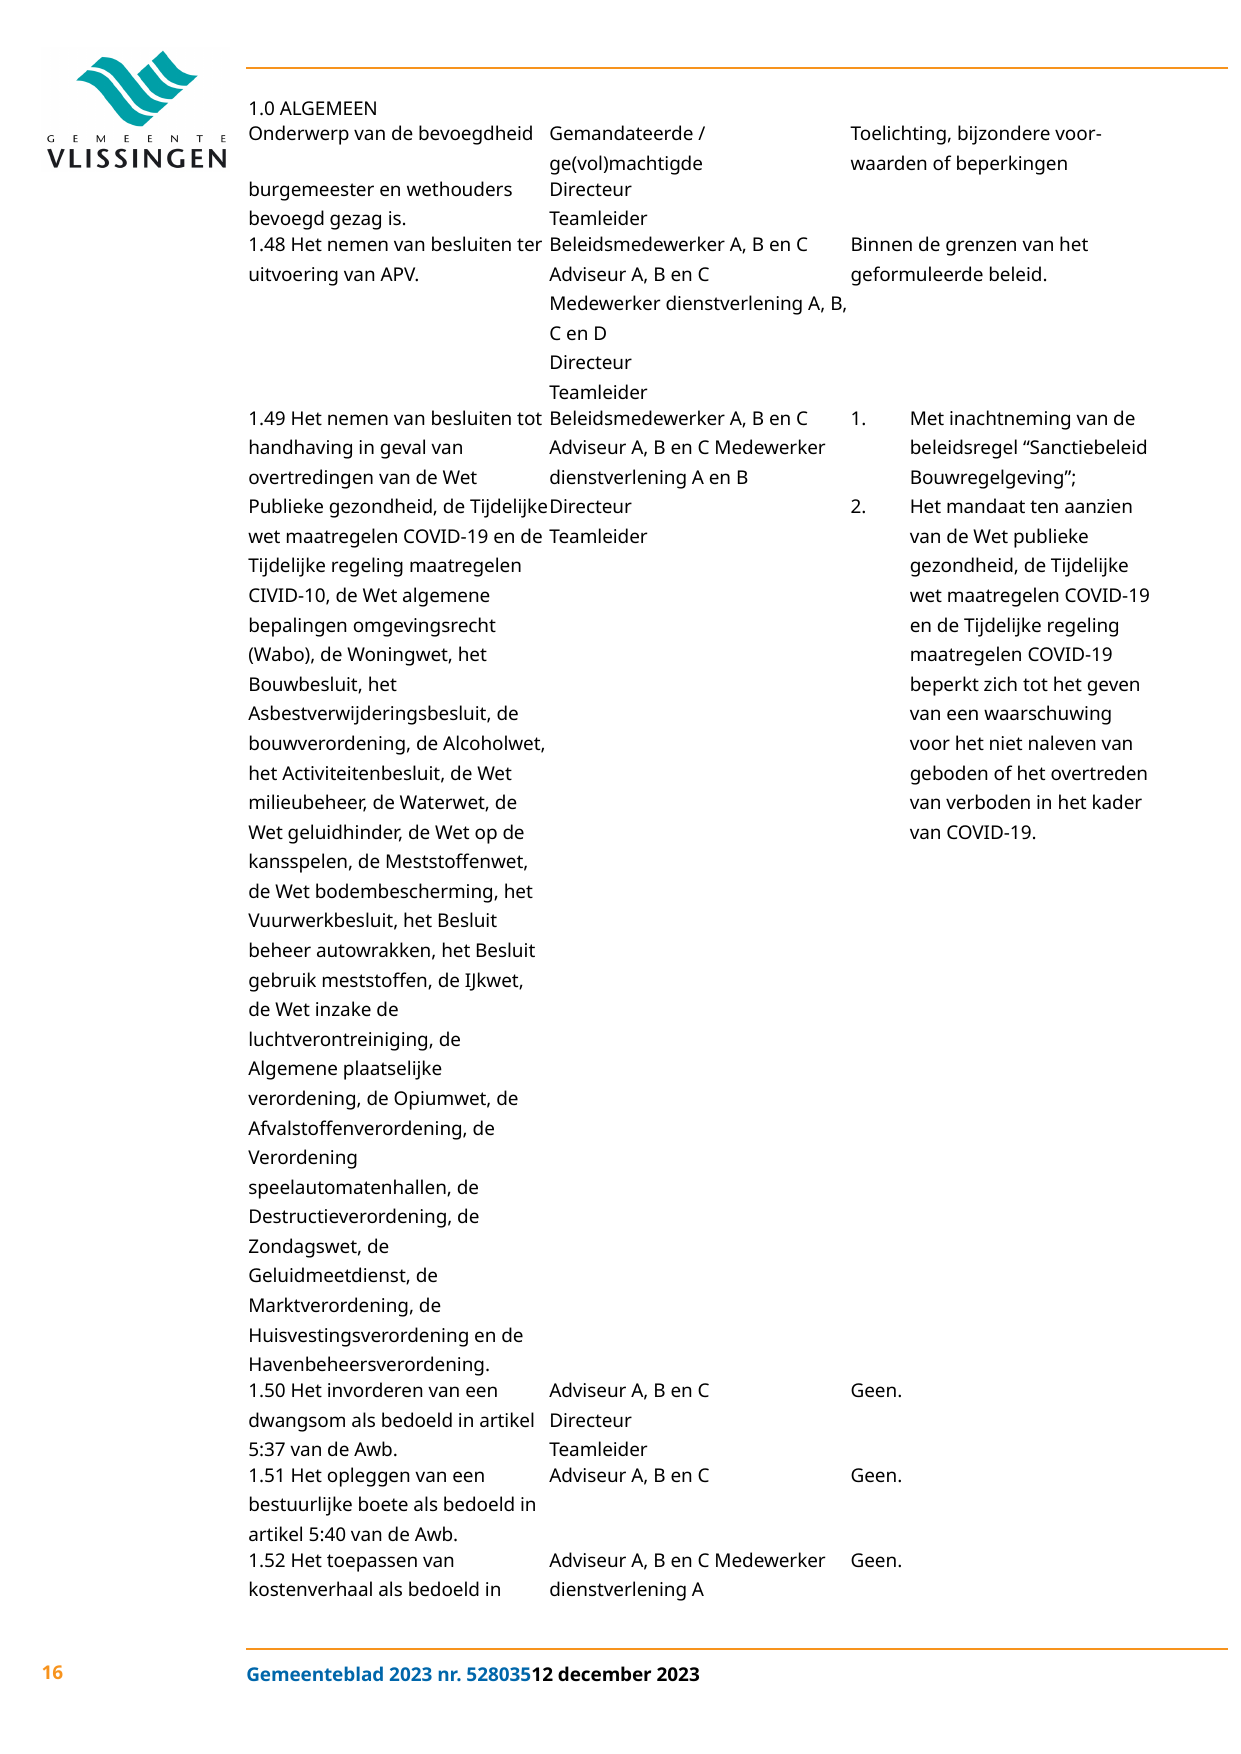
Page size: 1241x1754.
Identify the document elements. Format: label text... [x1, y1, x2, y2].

table_cell Beleidsmedewerker A, B en C Adviseur A, B en C Medewerker dienstverlening A, B, C en D Directeur Teamleider [549, 231, 850, 405]
table_cell 1.49 Het nemen van besluiten tot handhaving in geval van overtredingen van de Wet Publieke gezondheid, de Tijdelijke wet maatregelen COVID-19 en de Tijdelijke regeling maatregelen CIVID-10, de Wet algemene bepalingen omgevingsrecht (Wabo), de Woningwet, het Bouwbesluit, het Asbestverwijderingsbesluit, de bouwverordening, de Alcoholwet, het Activiteitenbesluit, de Wet milieubeheer, de Waterwet, de Wet geluidhinder, de Wet op de kansspelen, de Meststoffenwet, de Wet bodembescherming, het Vuurwerkbesluit, het Besluit beheer autowrakken, het Besluit gebruik meststoffen, de IJkwet, de Wet inzake de luchtverontreiniging, de Algemene plaatselijke verordening, de Opiumwet, de Afvalstoffenverordening, de Verordening speelautomatenhallen, de Destructieverordening, de Zondagswet, de Geluidmeetdienst, de Marktverordening, de Huisvestingsverordening en de Havenbeheersverordening. [248, 405, 549, 1377]
table_cell Beleidsmedewerker A, B en C Adviseur A, B en C Medewerker dienstverlening A en B Directeur Teamleider [549, 405, 850, 1377]
table_cell 1.52 Het toepassen van kostenverhaal als bedoeld in [248, 1547, 549, 1602]
table_cell Directeur Teamleider [549, 176, 850, 231]
table_cell Adviseur A, B en C [549, 1462, 850, 1547]
table_cell 1.48 Het nemen van besluiten ter uitvoering van APV. [248, 231, 549, 405]
picture [41, 47, 231, 172]
table_header 1.0 ALGEMEEN [248, 95, 1152, 121]
table_cell burgemeester en wethouders bevoegd gezag is. [248, 176, 549, 231]
table_cell Geen. [850, 1462, 1152, 1547]
table_cell Adviseur A, B en C Medewerker dienstverlening A [549, 1547, 850, 1602]
table_cell Geen. [850, 1377, 1152, 1462]
table_cell [850, 176, 1152, 231]
table_cell Binnen de grenzen van het geformuleerde beleid. [850, 231, 1152, 405]
table_cell Toelichting, bijzondere voor­waarden of beperkingen [850, 121, 1152, 176]
table_cell Adviseur A, B en C Directeur Teamleider [549, 1377, 850, 1462]
table_cell 1.51 Het opleggen van een bestuurlijke boete als bedoeld in artikel 5:40 van de Awb. [248, 1462, 549, 1547]
table_cell Geen. [850, 1547, 1152, 1602]
table_cell Met inachtneming van de beleidsregel “Sanctiebeleid Bouwregelgeving”; Het mandaat ten aanzien van de Wet publieke gezondheid, de Tijdelijke wet maatregelen COVID-19 en de Tijdelijke regeling maatregelen COVID-19 beperkt zich tot het geven van een waarschuwing voor het niet naleven van geboden of het overtreden van verboden in het kader van COVID-19. [850, 405, 1152, 1377]
table_cell 1.50 Het invorderen van een dwangsom als bedoeld in artikel 5:37 van de Awb. [248, 1377, 549, 1462]
table_cell Gemandateerde / ge(vol)machtigde [549, 121, 850, 176]
table_cell Onderwerp van de bevoegdheid [248, 121, 549, 176]
